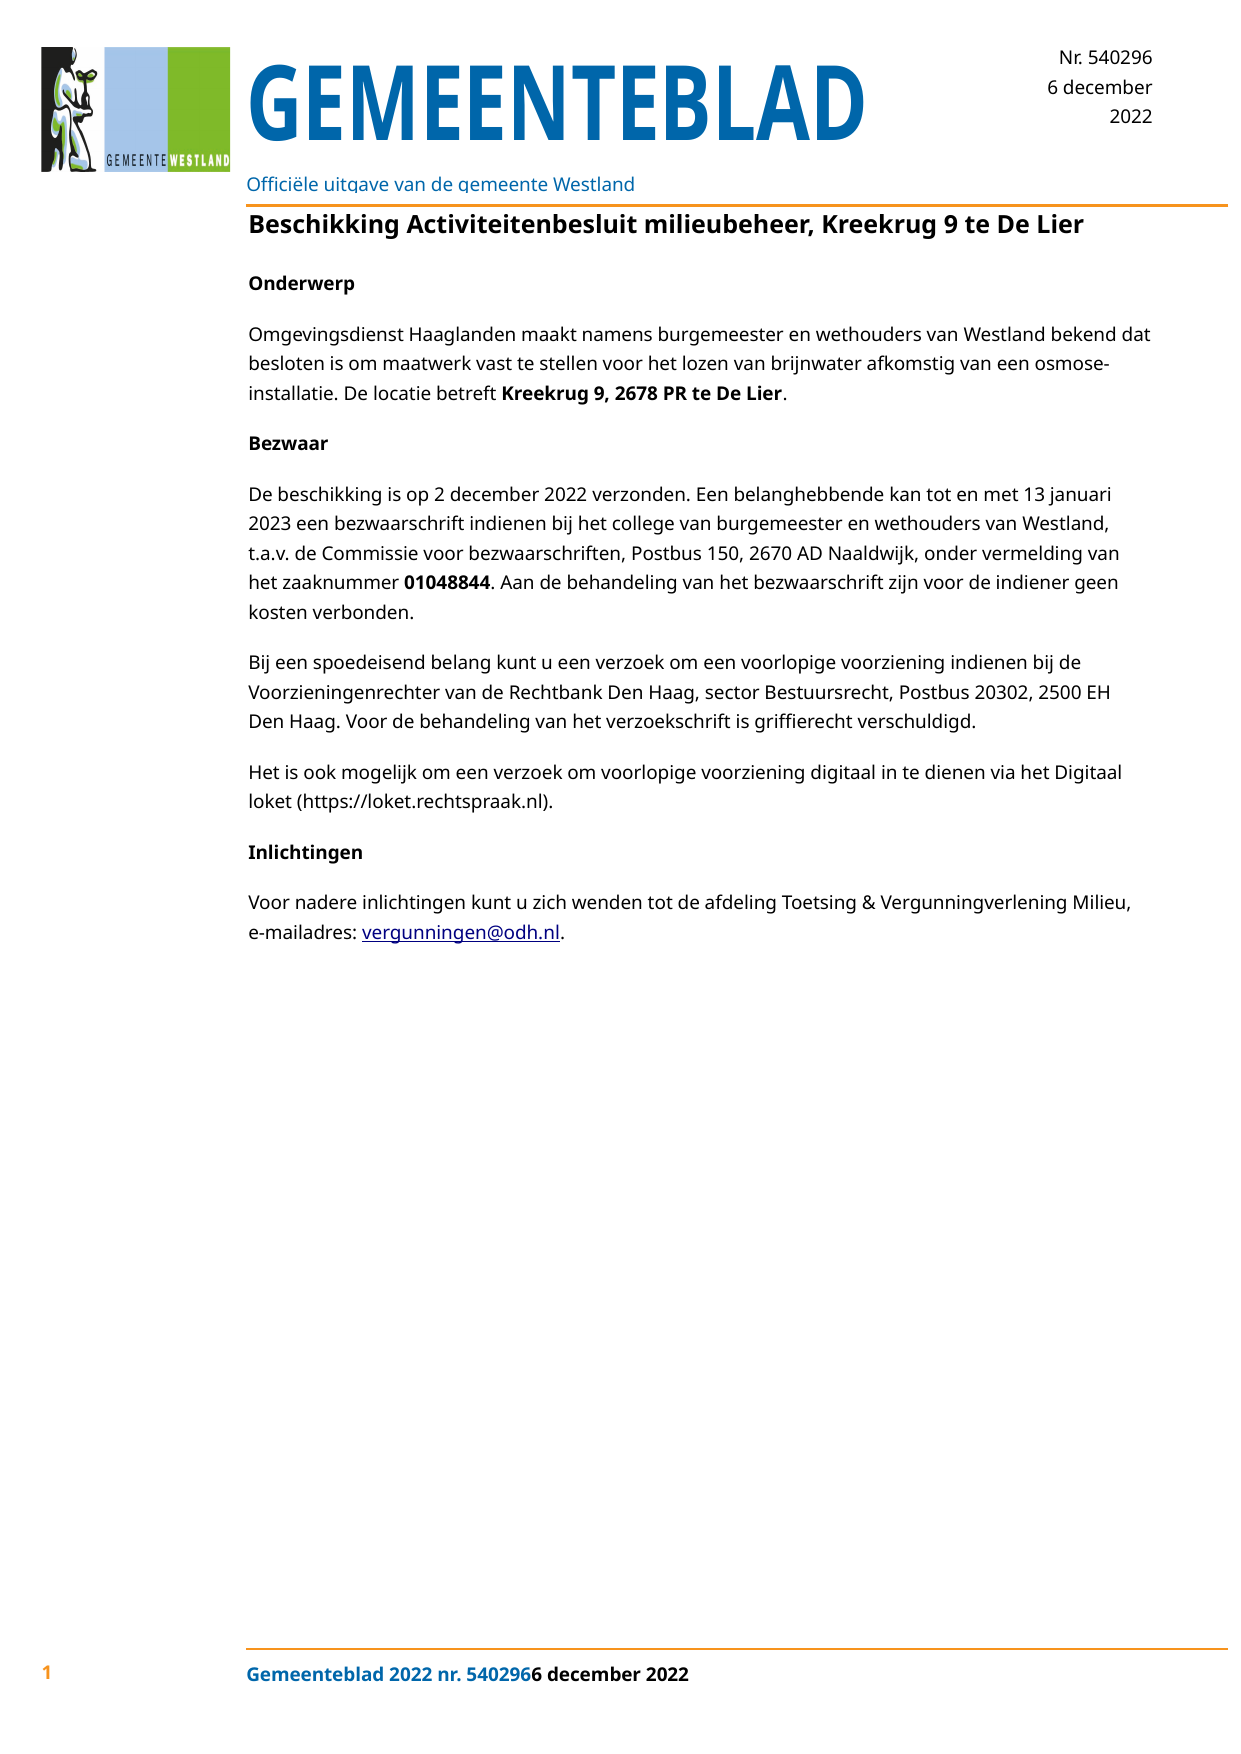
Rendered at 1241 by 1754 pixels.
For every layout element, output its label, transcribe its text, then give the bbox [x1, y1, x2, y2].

text Beschikking Activiteitenbesluit milieubeheer, Kreekrug 9 te De Lier [248, 207, 1152, 241]
picture [41, 47, 231, 172]
text Het is ook mogelijk om een verzoek om voorlopige voorziening digitaal in te dienen via het Digitaal loket (https://loket.rechtspraak.nl). [248, 759, 1152, 814]
text Inlichtingen [248, 839, 1152, 865]
text Bij een spoedeisend belang kunt u een verzoek om een voorlopige voorziening indienen bij de Voorzieningenrechter van de Rechtbank Den Haag, sector Bestuursrecht, Postbus 20302, 2500 EH Den Haag. Voor de behandeling van het verzoekschrift is griffierecht verschuldigd. [248, 649, 1152, 734]
text Onderwerp [248, 270, 1152, 296]
text De beschikking is op 2 december 2022 verzonden. Een belanghebbende kan tot en met 13 januari 2023 een bezwaarschrift indienen bij het college van burgemeester en wethouders van Westland, t.a.v. de Commissie voor bezwaarschriften, Postbus 150, 2670 AD Naaldwijk, onder vermelding van het zaaknummer 01048844. Aan de behandeling van het bezwaarschrift zijn voor de indiener geen kosten verbonden. [248, 481, 1152, 625]
text Bezwaar [248, 430, 1152, 456]
text Voor nadere inlichtingen kunt u zich wenden tot de afdeling Toetsing & Vergunningverlening Milieu, e-mailadres: vergunningen@odh.nl. [248, 889, 1152, 945]
text Omgevingsdienst Haaglanden maakt namens burgemeester en wethouders van Westland bekend dat besloten is om maatwerk vast te stellen voor het lozen van brijnwater afkomstig van een osmose-installatie. De locatie betreft Kreekrug 9, 2678 PR te De Lier. [248, 321, 1152, 406]
